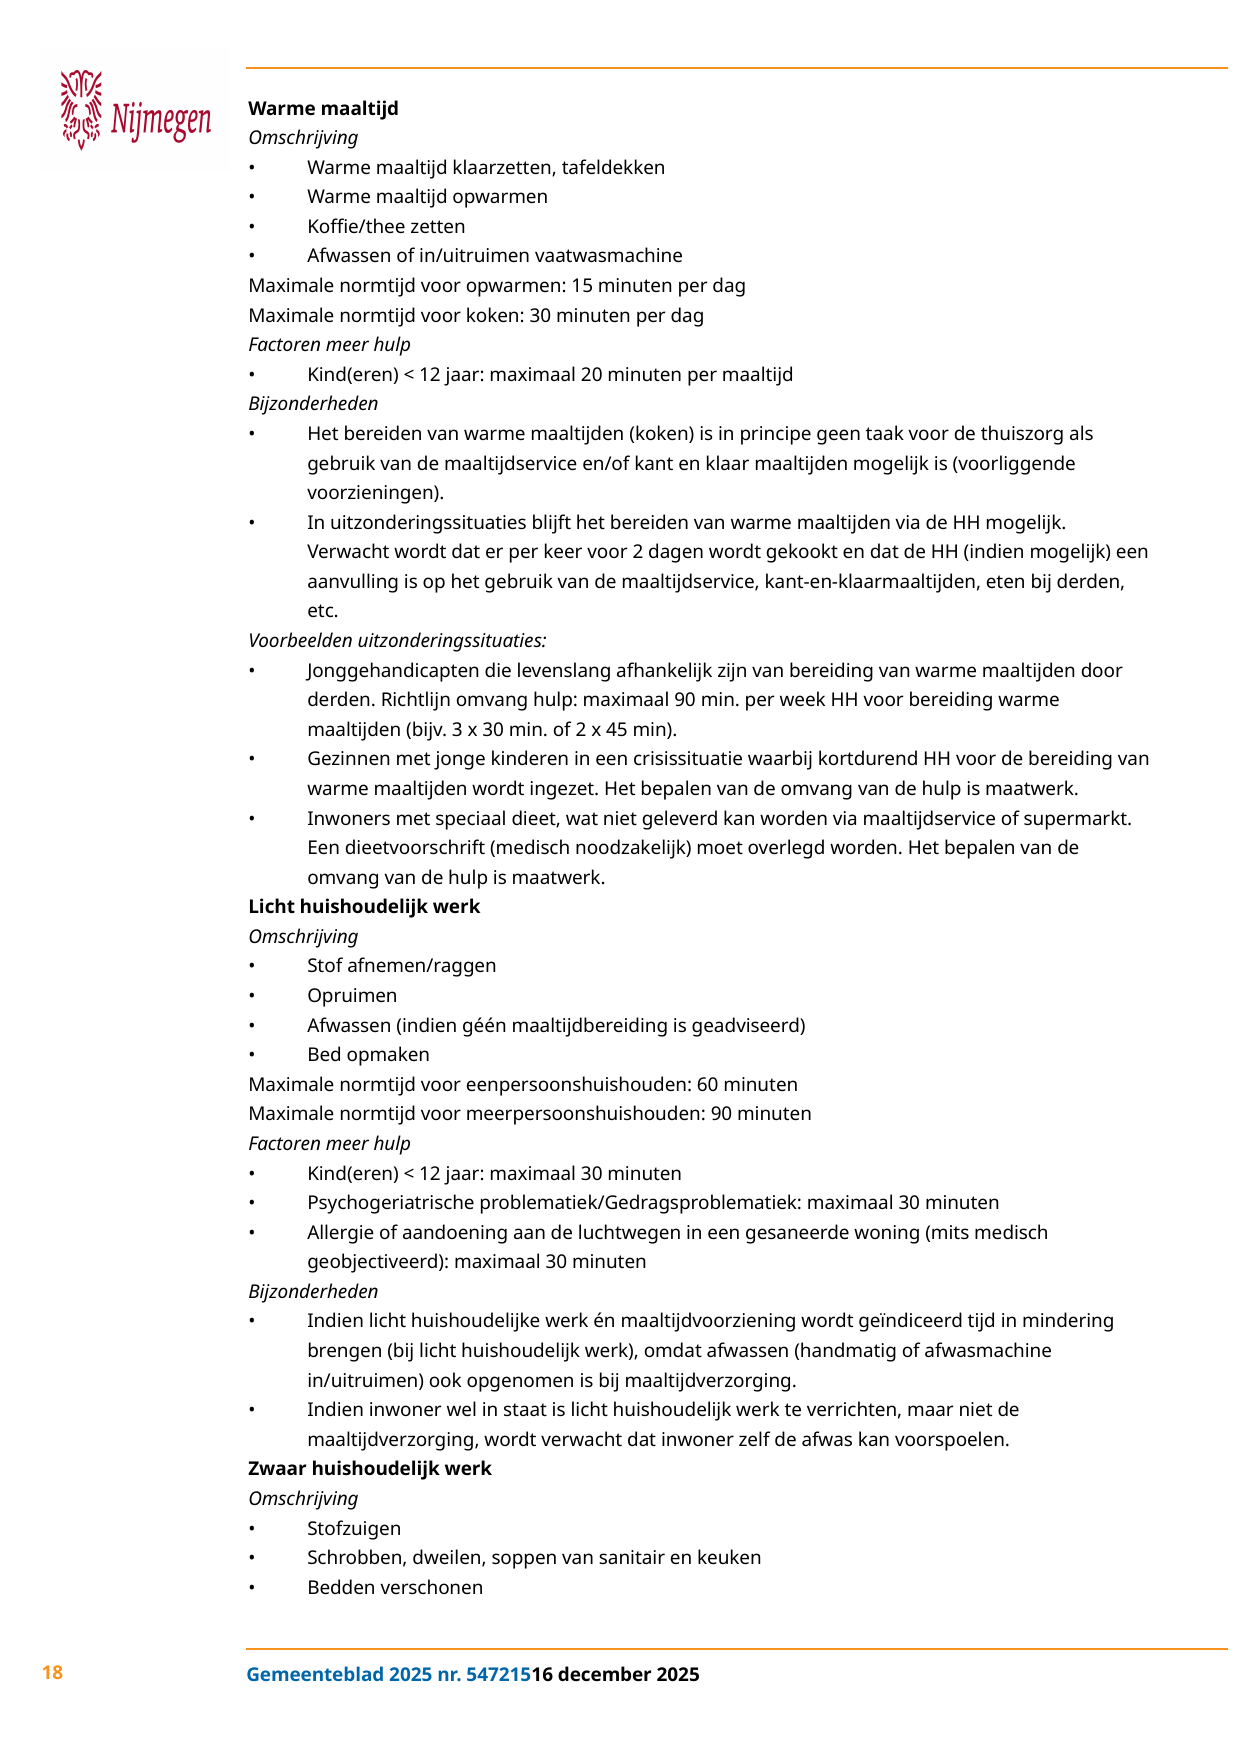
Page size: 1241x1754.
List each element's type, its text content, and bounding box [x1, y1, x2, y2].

list Indien inwoner wel in staat is licht huishoudelijk werk te verrichten, maar niet de maaltijdverzorging, wordt verwacht dat inwoner zelf de afwas kan voorspoelen. [248, 1396, 1152, 1452]
list Warme maaltijd opwarmen [248, 183, 1152, 209]
text Omschrijving [248, 124, 1152, 150]
text Bijzonderheden [248, 1278, 1152, 1304]
list Kind(eren) < 12 jaar: maximaal 30 minuten [248, 1160, 1152, 1186]
text Maximale normtijd voor meerpersoonshuishouden: 90 minuten [248, 1101, 1152, 1126]
text Zwaar huishoudelijk werk [248, 1456, 1152, 1481]
list In uitzonderingssituaties blijft het bereiden van warme maaltijden via de HH mogelijk. Verwacht wordt dat er per keer voor 2 dagen wordt gekookt en dat de HH (indien mogelijk) een aanvulling is op het gebruik van de maaltijdservice, kant-en-klaarmaaltijden, eten bij derden, etc. [248, 509, 1152, 623]
text Bijzonderheden [248, 391, 1152, 416]
text Factoren meer hulp [248, 331, 1152, 357]
list Afwassen of in/uitruimen vaatwasmachine [248, 243, 1152, 268]
list Allergie of aandoening aan de luchtwegen in een gesaneerde woning (mits medisch geobjectiveerd): maximaal 30 minuten [248, 1219, 1152, 1274]
list Gezinnen met jonge kinderen in een crisissituatie waarbij kortdurend HH voor de bereiding van warme maaltijden wordt ingezet. Het bepalen van de omvang van de hulp is maatwerk. [248, 746, 1152, 801]
picture [41, 47, 231, 172]
list Bed opmaken [248, 1041, 1152, 1067]
list Afwassen (indien géén maaltijdbereiding is geadviseerd) [248, 1012, 1152, 1038]
list Warme maaltijd klaarzetten, tafeldekken [248, 154, 1152, 180]
text Maximale normtijd voor opwarmen: 15 minuten per dag [248, 272, 1152, 298]
text Factoren meer hulp [248, 1130, 1152, 1156]
text Licht huishoudelijk werk [248, 893, 1152, 919]
text Omschrijving [248, 1485, 1152, 1511]
list Indien licht huishoudelijke werk én maaltijdvoorziening wordt geïndiceerd tijd in mindering brengen (bij licht huishoudelijk werk), omdat afwassen (handmatig of afwasmachine in/uitruimen) ook opgenomen is bij maaltijdverzorging. [248, 1308, 1152, 1393]
text Maximale normtijd voor eenpersoonshuishouden: 60 minuten [248, 1071, 1152, 1097]
text Maximale normtijd voor koken: 30 minuten per dag [248, 302, 1152, 328]
list Schrobben, dweilen, soppen van sanitair en keuken [248, 1544, 1152, 1570]
list Psychogeriatrische problematiek/Gedragsproblematiek: maximaal 30 minuten [248, 1189, 1152, 1215]
list Koffie/thee zetten [248, 213, 1152, 239]
list Stof afnemen/raggen [248, 953, 1152, 978]
list Bedden verschonen [248, 1574, 1152, 1600]
text Voorbeelden uitzonderingssituaties: [248, 627, 1152, 653]
list Stofzuigen [248, 1515, 1152, 1541]
list Jonggehandicapten die levenslang afhankelijk zijn van bereiding van warme maaltijden door derden. Richtlijn omvang hulp: maximaal 90 min. per week HH voor bereiding warme maaltijden (bijv. 3 x 30 min. of 2 x 45 min). [248, 657, 1152, 742]
list Kind(eren) < 12 jaar: maximaal 20 minuten per maaltijd [248, 361, 1152, 387]
text Warme maaltijd [248, 95, 1152, 121]
list Het bereiden van warme maaltijden (koken) is in principe geen taak voor de thuiszorg als gebruik van de maaltijdservice en/of kant en klaar maaltijden mogelijk is (voorliggende voorzieningen). [248, 420, 1152, 505]
list Opruimen [248, 982, 1152, 1008]
list Inwoners met speciaal dieet, wat niet geleverd kan worden via maaltijdservice of supermarkt. Een dieetvoorschrift (medisch noodzakelijk) moet overlegd worden. Het bepalen van de omvang van de hulp is maatwerk. [248, 805, 1152, 890]
text Omschrijving [248, 923, 1152, 949]
